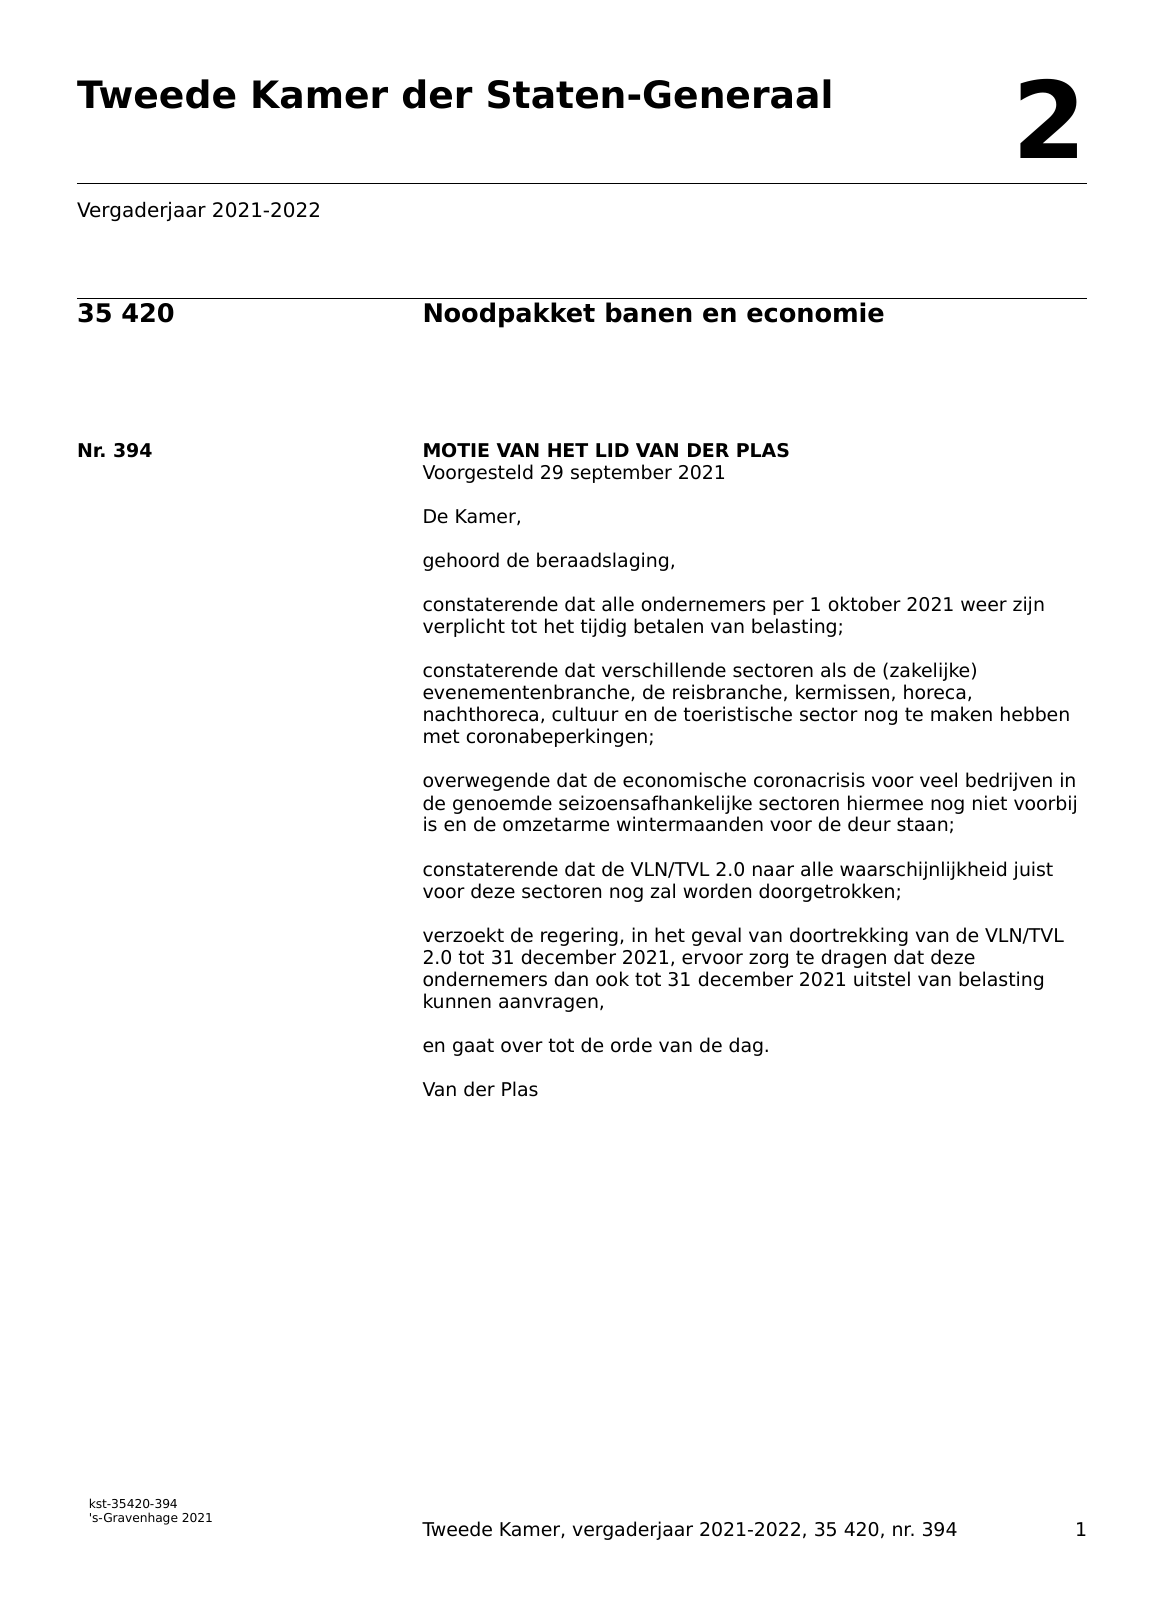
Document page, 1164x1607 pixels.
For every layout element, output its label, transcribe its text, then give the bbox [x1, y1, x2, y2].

text kst-35420-394 [88, 1497, 323, 1511]
text en gaat over tot de orde van de dag. [422, 1035, 1087, 1057]
table_header Tweede Kamer der Staten-Generaal [77, 59, 886, 183]
text verzoekt de regering, in het geval van doortrekking van de VLN/TVL 2.0 tot 31 december 2021, ervoor zorg te dragen dat deze ondernemers dan ook tot 31 december 2021 uitstel van belasting kunnen aanvragen, [422, 925, 1087, 1013]
text overwegende dat de economische coronacrisis voor veel bedrijven in de genoemde seizoensafhankelijke sectoren hiermee nog niet voorbij is en de omzetarme wintermaanden voor de deur staan; [422, 770, 1087, 836]
text Van der Plas [422, 1079, 1087, 1101]
text constaterende dat verschillende sectoren als de (zakelijke) evenementenbranche, de reisbranche, kermissen, horeca, nachthoreca, cultuur en de toeristische sector nog te maken hebben met coronabeperkingen; [422, 660, 1087, 748]
subtitle Nr. 394 MOTIE VAN HET LID VAN DER PLAS [77, 440, 1087, 462]
text constaterende dat alle ondernemers per 1 oktober 2021 weer zijn verplicht tot het tijdig betalen van belasting; [422, 594, 1087, 638]
text gehoord de beraadslaging, [422, 550, 1087, 572]
text Voorgesteld 29 september 2021 [422, 462, 1087, 484]
text 's-Gravenhage 2021 [88, 1511, 323, 1525]
table_cell Vergaderjaar 2021-2022 [77, 184, 1087, 298]
subtitle 35 420 Noodpakket banen en economie [77, 299, 1087, 329]
table_header 2 [886, 59, 1087, 183]
text constaterende dat de VLN/TVL 2.0 naar alle waarschijnlijkheid juist voor deze sectoren nog zal worden doorgetrokken; [422, 858, 1087, 902]
text De Kamer, [422, 506, 1087, 528]
